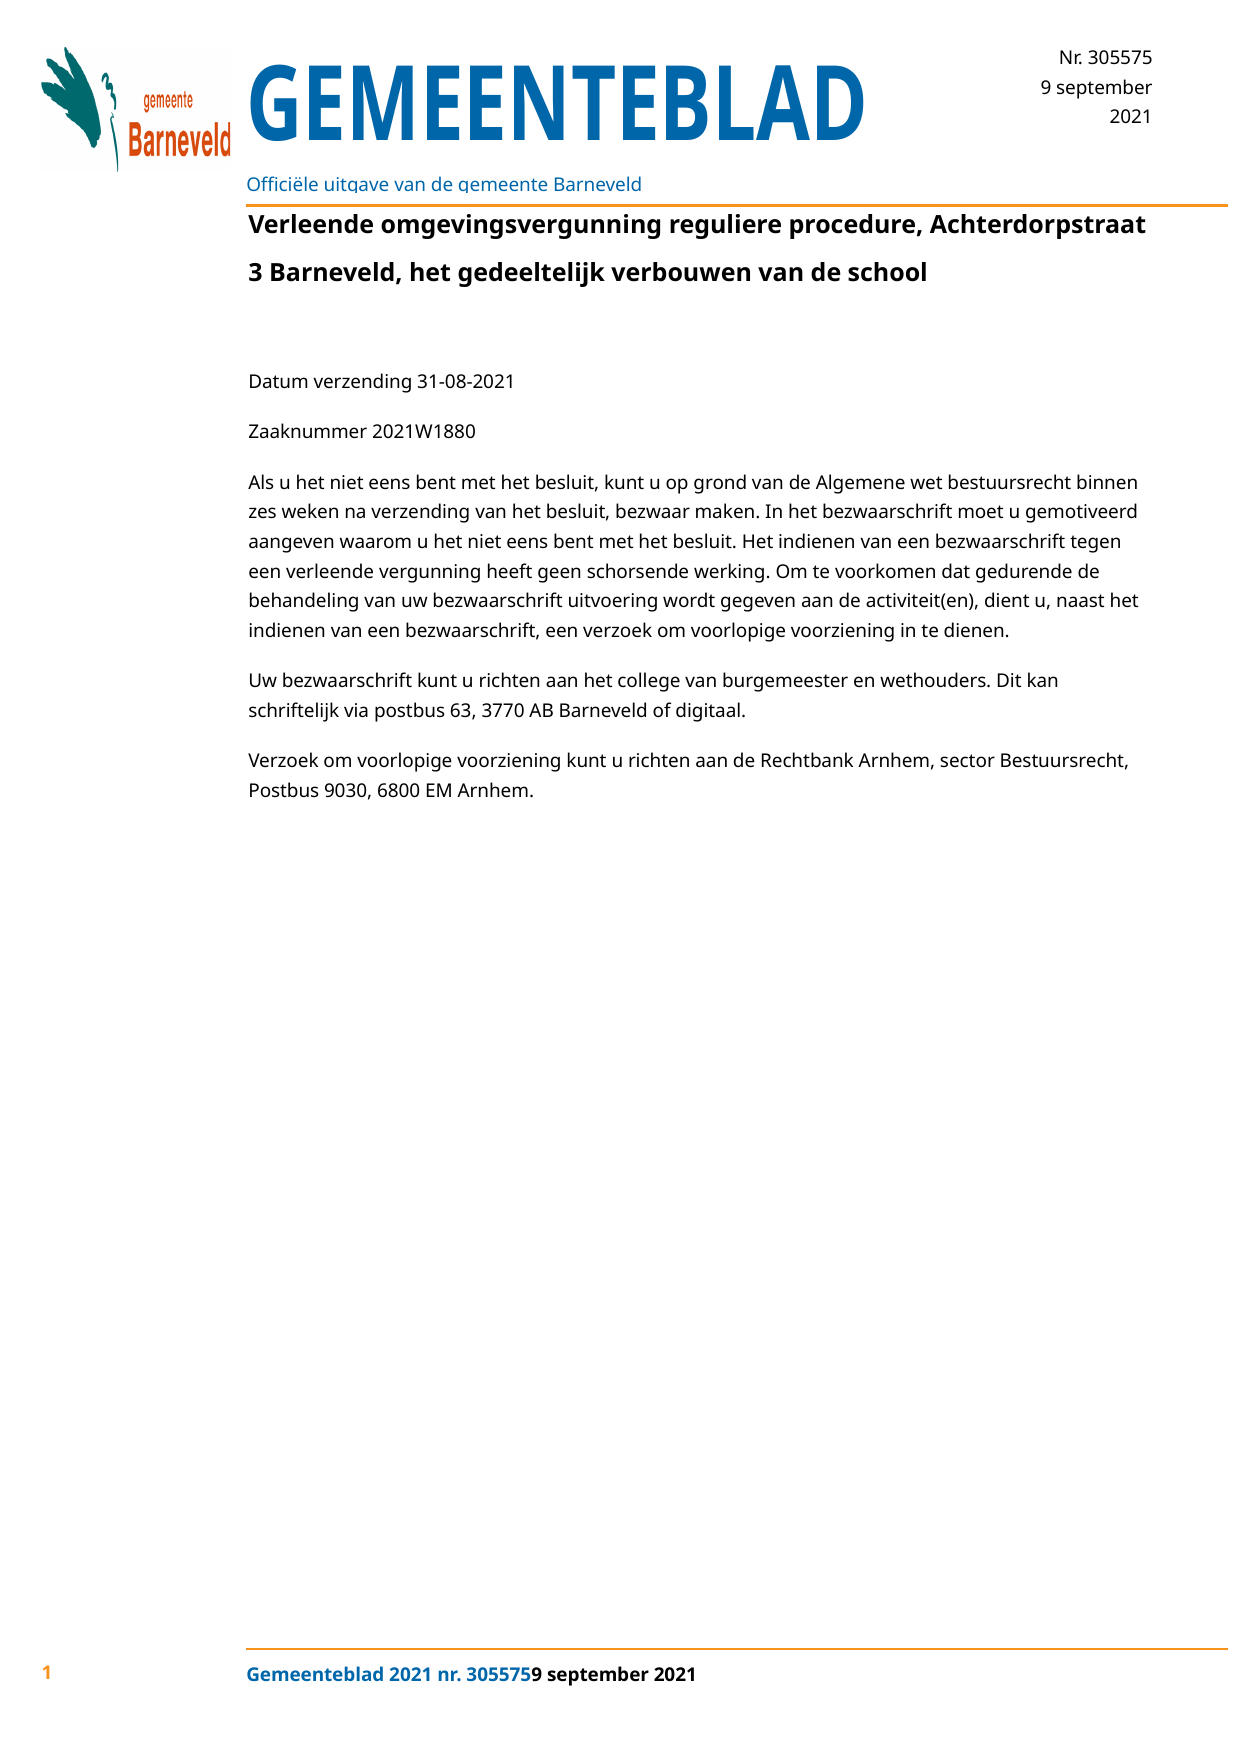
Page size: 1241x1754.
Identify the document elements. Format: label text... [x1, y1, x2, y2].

text Verleende omgevingsvergunning reguliere procedure, Achterdorpstraat 3 Barneveld, het gedeeltelijk verbouwen van de school [248, 207, 1152, 288]
text Datum verzending 31-08-2021 [248, 368, 1152, 394]
text Uw bezwaarschrift kunt u richten aan het college van burgemeester en wethouders. Dit kan schriftelijk via postbus 63, 3770 AB Barneveld of digitaal. [248, 667, 1152, 723]
text Zaaknummer 2021W1880 [248, 419, 1152, 444]
text Als u het niet eens bent met het besluit, kunt u op grond van de Algemene wet bestuursrecht binnen zes weken na verzending van het besluit, bezwaar maken. In het bezwaarschrift moet u gemotiveerd aangeven waarom u het niet eens bent met het besluit. Het indienen van een bezwaarschrift tegen een verleende vergunning heeft geen schorsende werking. Om te voorkomen dat gedurende de behandeling van uw bezwaarschrift uitvoering wordt gegeven aan de activiteit(en), dient u, naast het indienen van een bezwaarschrift, een verzoek om voorlopige voorziening in te dienen. [248, 469, 1152, 643]
text Verzoek om voorlopige voorziening kunt u richten aan de Rechtbank Arnhem, sector Bestuursrecht, Postbus 9030, 6800 EM Arnhem. [248, 747, 1152, 803]
picture [41, 47, 231, 172]
